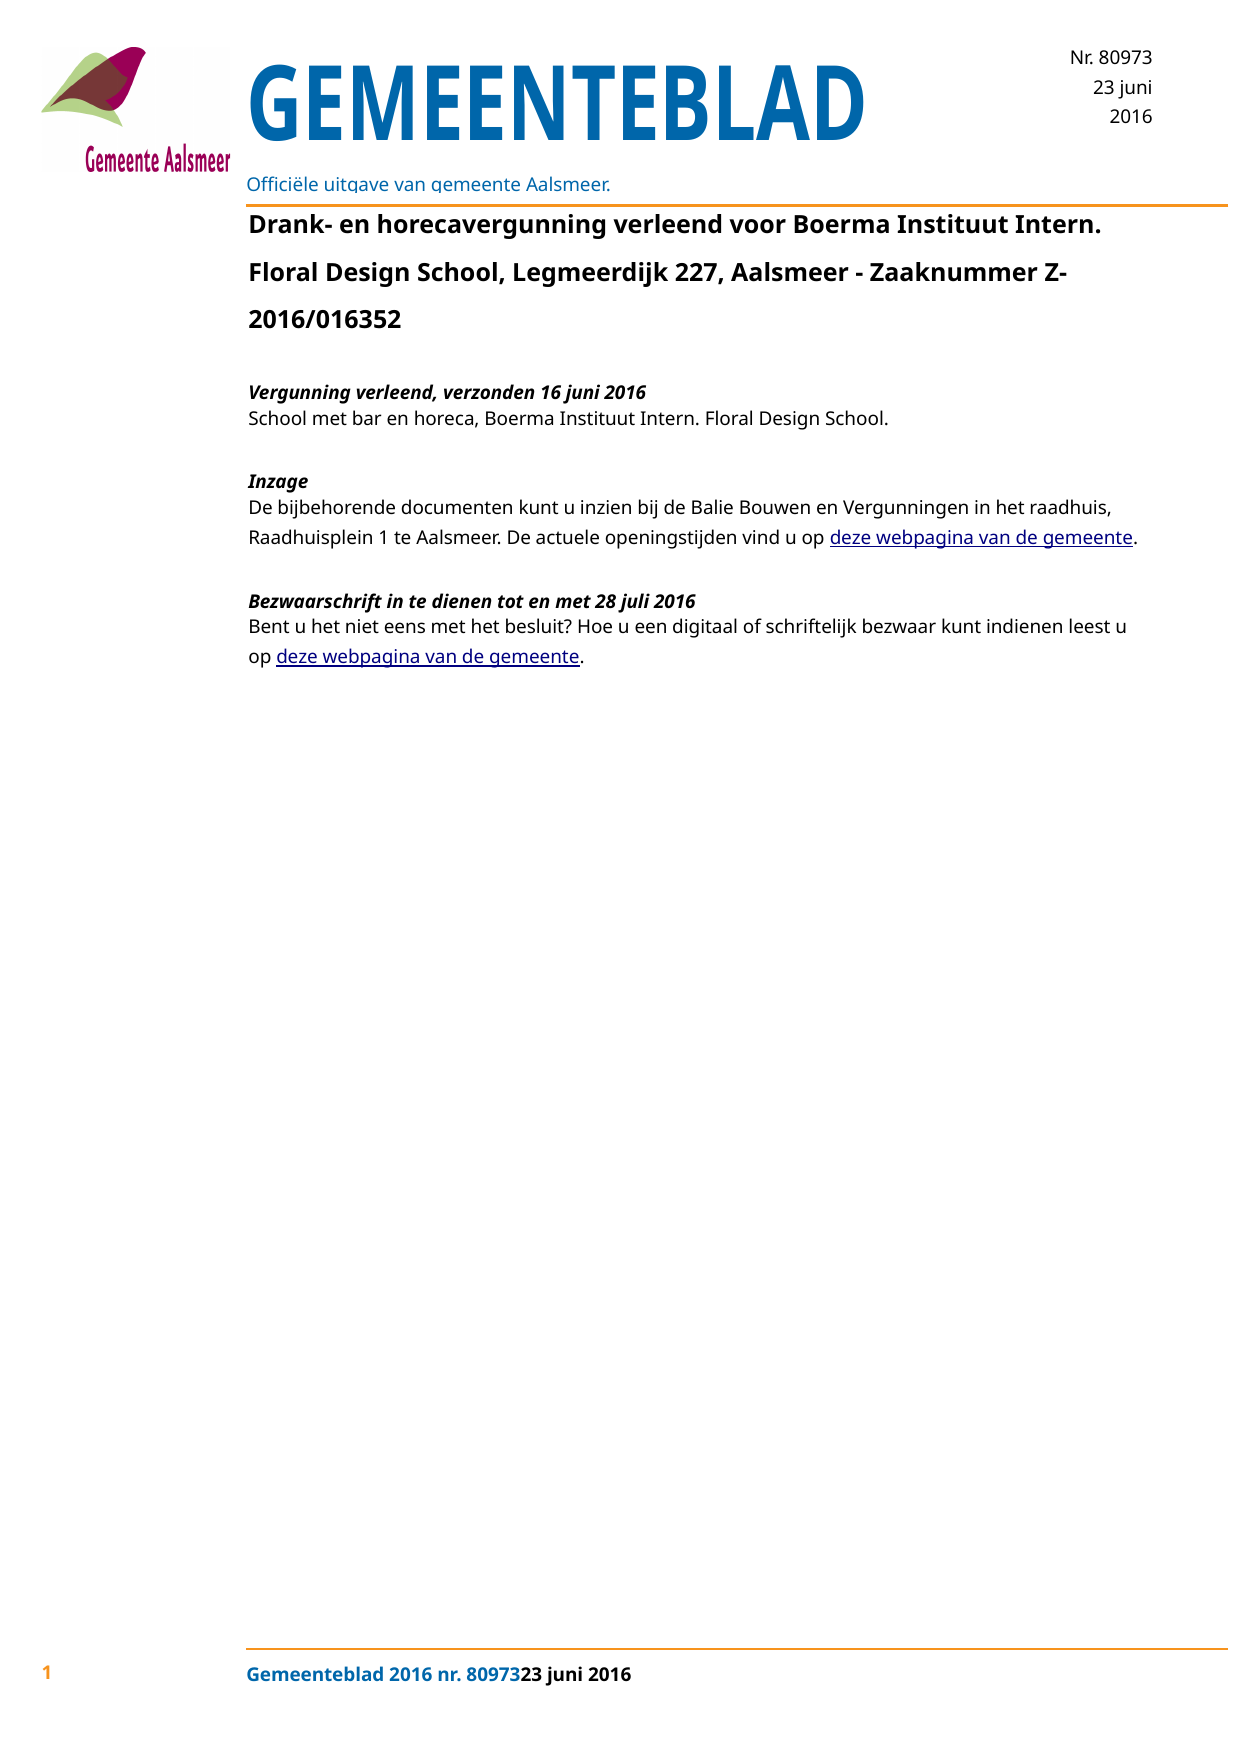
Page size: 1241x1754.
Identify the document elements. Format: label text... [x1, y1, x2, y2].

text Inzage [248, 469, 1152, 494]
text Bezwaarschrift in te dienen tot en met 28 juli 2016 [248, 588, 1152, 614]
text School met bar en horeca, Boerma Instituut Intern. Floral Design School. [248, 405, 1152, 431]
text Bent u het niet eens met het besluit? Hoe u een digitaal of schriftelijk bezwaar kunt indienen leest u op deze webpagina van de gemeente. [248, 614, 1152, 669]
picture [41, 47, 231, 172]
text Vergunning verleend, verzonden 16 juni 2016 [248, 379, 1152, 405]
text De bijbehorende documenten kunt u inzien bij de Balie Bouwen en Vergunningen in het raadhuis, Raadhuisplein 1 te Aalsmeer. De actuele openingstijden vind u op deze webpagina van de gemeente. [248, 494, 1152, 550]
text Drank- en horecavergunning verleend voor Boerma Instituut Intern. Floral Design School, Legmeerdijk 227, Aalsmeer - Zaaknummer Z-2016/016352 [248, 207, 1152, 336]
